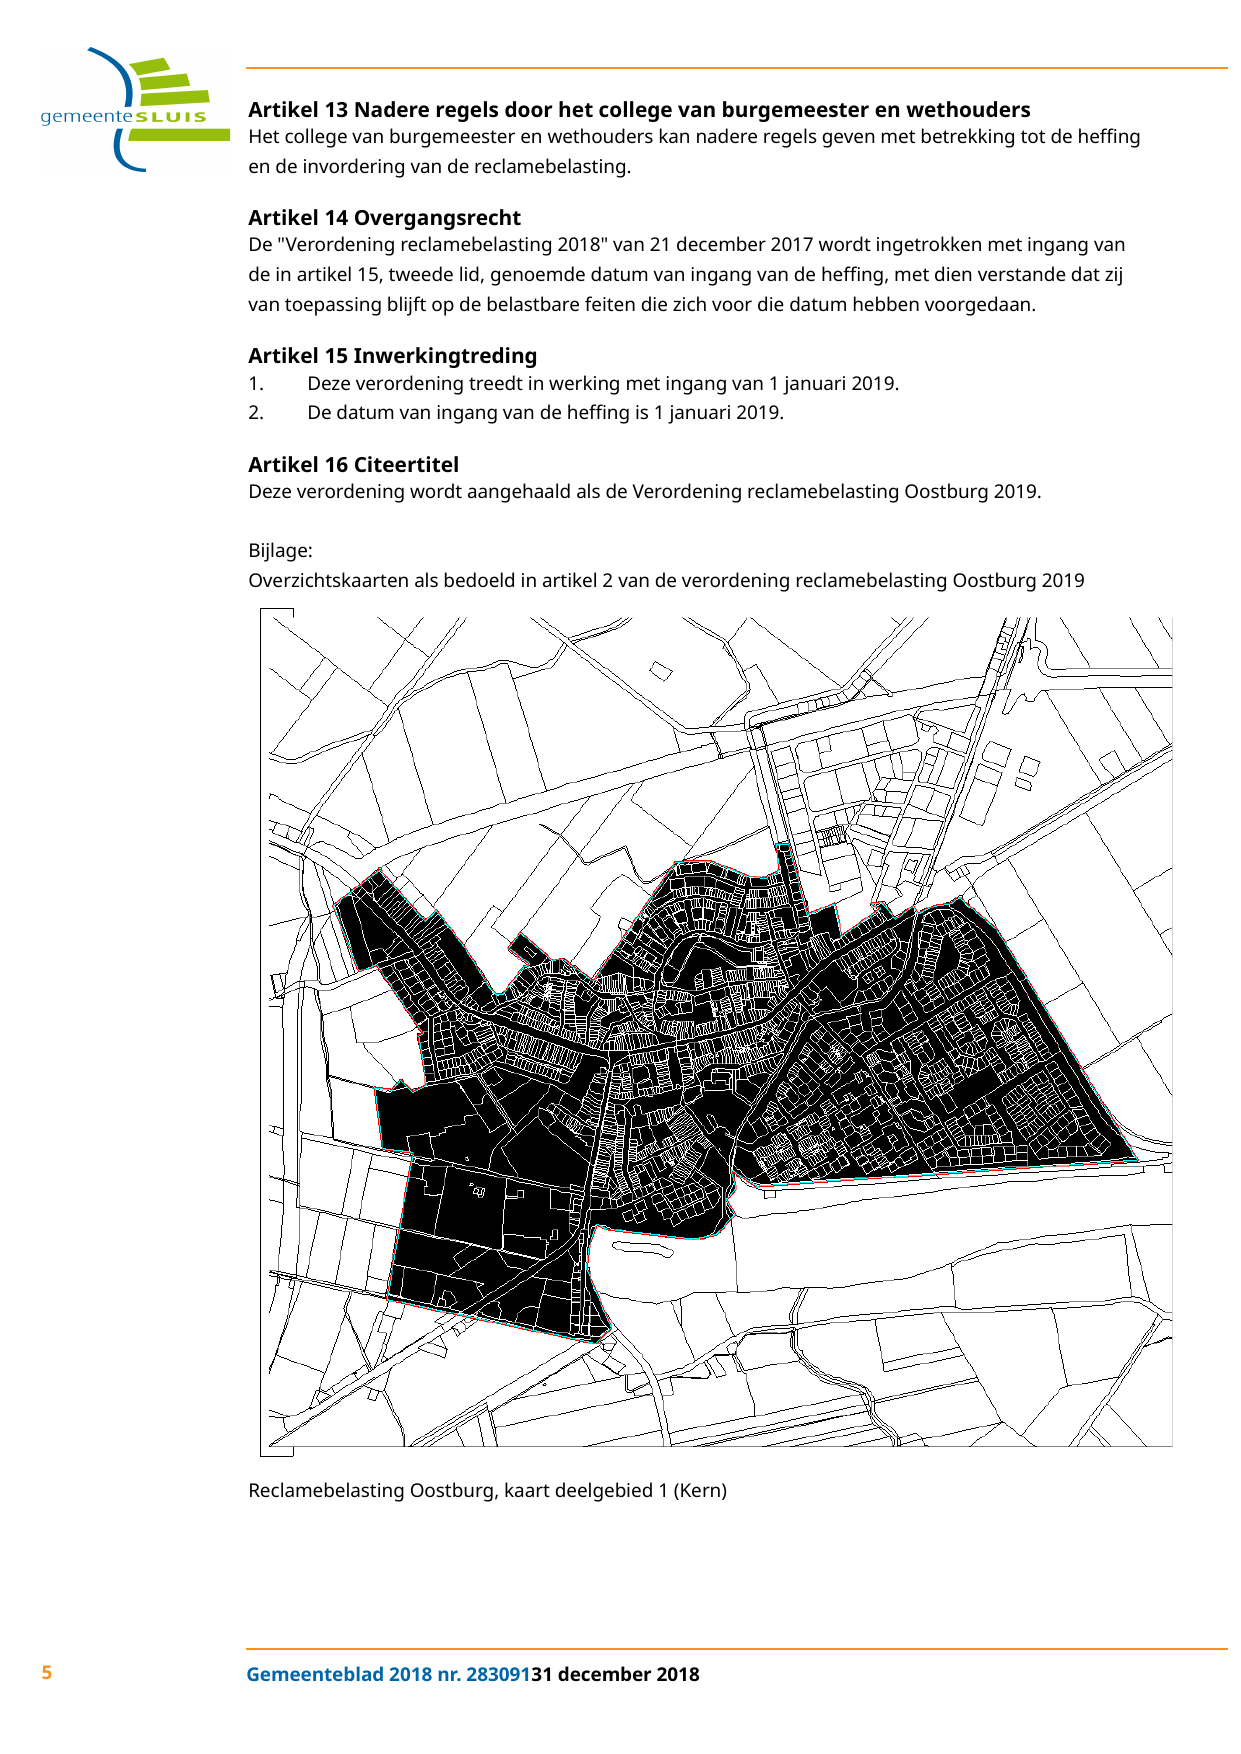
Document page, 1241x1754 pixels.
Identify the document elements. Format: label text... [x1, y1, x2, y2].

text De "Verordening reclamebelasting 2018" van 21 december 2017 wordt ingetrokken met ingang van de in artikel 15, tweede lid, genoemde datum van ingang van de heffing, met dien verstande dat zij van toepassing blijft op de belastbare feiten die zich voor die datum hebben voorgedaan. [248, 232, 1152, 317]
picture [268, 617, 1173, 1447]
text Artikel 16 Citeertitel [248, 450, 1152, 478]
text Overzichtskaarten als bedoeld in artikel 2 van de verordening reclamebelasting Oostburg 2019 [248, 567, 1152, 593]
list Deze verordening treedt in werking met ingang van 1 januari 2019. [248, 370, 1152, 395]
text Artikel 15 Inwerkingtreding [248, 341, 1152, 370]
list De datum van ingang van de heffing is 1 januari 2019. [248, 399, 1152, 425]
text Artikel 13 Nadere regels door het college van burgemeester en wethouders [248, 95, 1152, 123]
text Artikel 14 Overgangsrecht [248, 203, 1152, 232]
text Deze verordening wordt aangehaald als de Verordening reclamebelasting Oostburg 2019. [248, 478, 1152, 504]
text Bijlage: [248, 537, 1152, 563]
text Reclamebelasting Oostburg, kaart deelgebied 1 (Kern) [248, 1477, 1152, 1503]
text Het college van burgemeester en wethouders kan nadere regels geven met betrekking tot de heffing en de invordering van de reclamebelasting. [248, 123, 1152, 178]
picture [41, 47, 231, 172]
